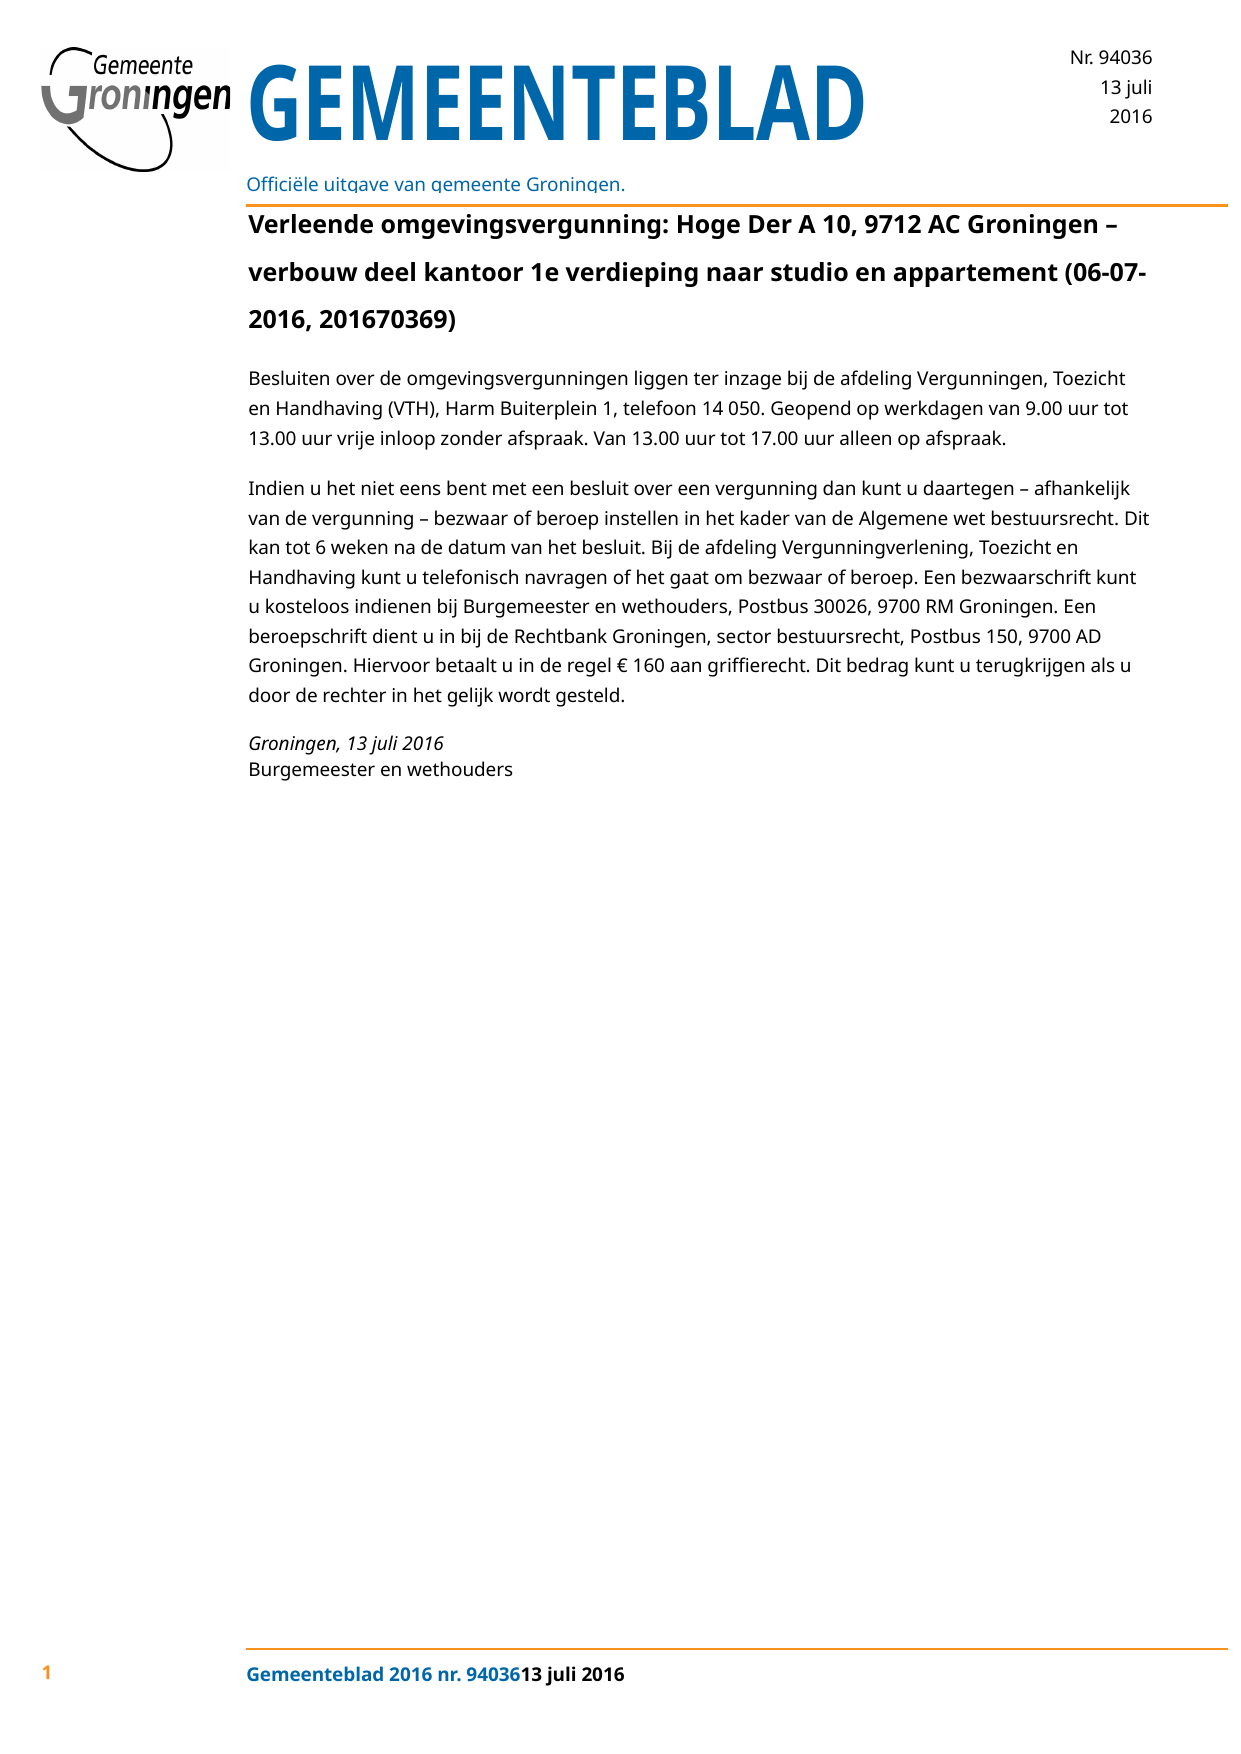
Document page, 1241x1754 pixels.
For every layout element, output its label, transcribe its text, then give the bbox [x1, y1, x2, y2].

text Burgemeester en wethouders [248, 756, 1152, 781]
picture [41, 47, 231, 172]
text Besluiten over de omgevingsvergunningen liggen ter inzage bij de afdeling Vergunningen, Toezicht en Handhaving (VTH), Harm Buiterplein 1, telefoon 14 050. Geopend op werkdagen van 9.00 uur tot 13.00 uur vrije inloop zonder afspraak. Van 13.00 uur tot 17.00 uur alleen op afspraak. [248, 366, 1152, 450]
text Groningen, 13 juli 2016 [248, 730, 1152, 756]
text Verleende omgevingsvergunning: Hoge Der A 10, 9712 AC Groningen – verbouw deel kantoor 1e verdieping naar studio en appartement (06-07-2016, 201670369) [248, 207, 1152, 336]
text Indien u het niet eens bent met een besluit over een vergunning dan kunt u daartegen – afhankelijk van de vergunning – bezwaar of beroep instellen in het kader van de Algemene wet bestuursrecht. Dit kan tot 6 weken na de datum van het besluit. Bij de afdeling Vergunningverlening, Toezicht en Handhaving kunt u telefonisch navragen of het gaat om bezwaar of beroep. Een bezwaarschrift kunt u kosteloos indienen bij Burgemeester en wethouders, Postbus 30026, 9700 RM Groningen. Een beroepschrift dient u in bij de Rechtbank Groningen, sector bestuursrecht, Postbus 150, 9700 AD Groningen. Hiervoor betaalt u in de regel € 160 aan griffierecht. Dit bedrag kunt u terugkrijgen als u door de rechter in het gelijk wordt gesteld. [248, 475, 1152, 708]
